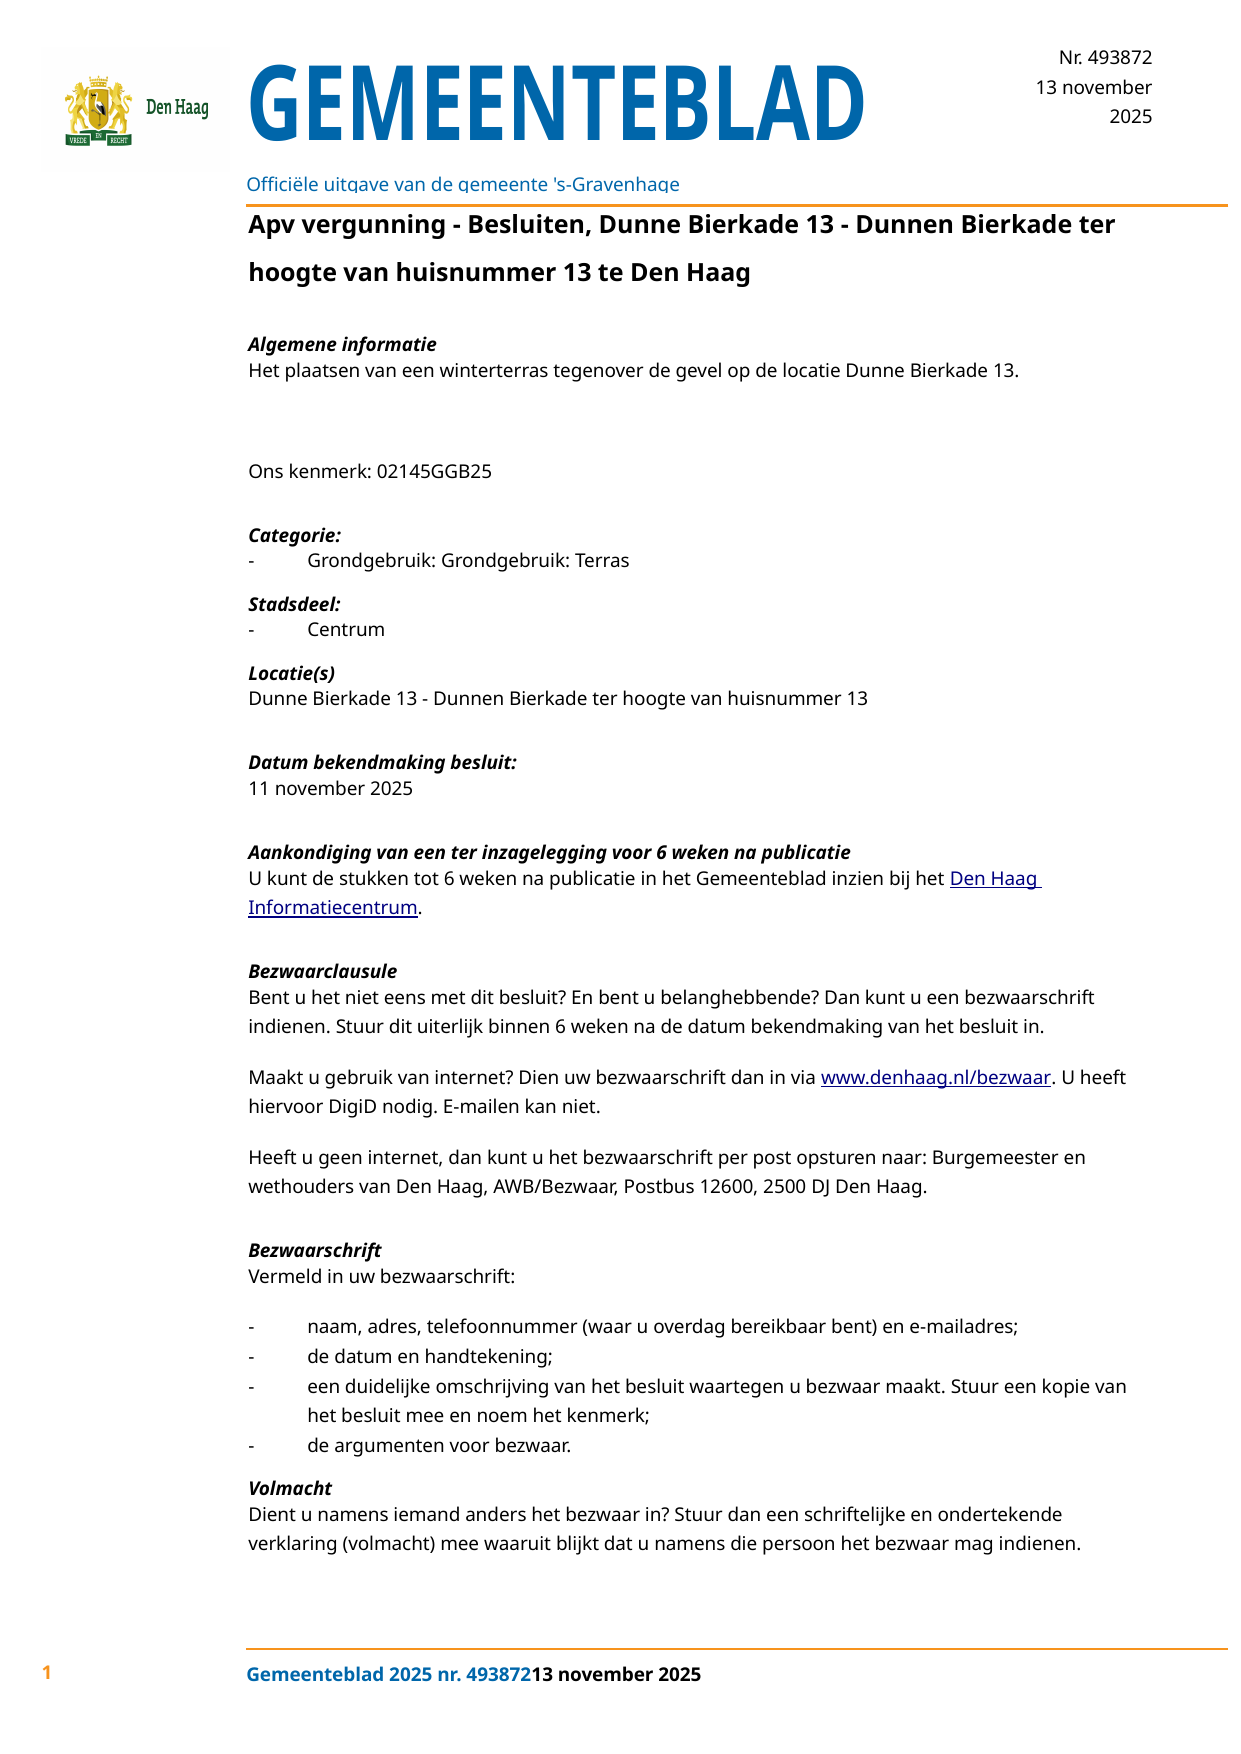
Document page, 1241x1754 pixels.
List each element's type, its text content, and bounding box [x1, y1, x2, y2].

text U kunt de stukken tot 6 weken na publicatie in het Gemeenteblad inzien bij het Den Haag Informatiecentrum. [248, 865, 1152, 920]
text Bezwaarclausule [248, 958, 1152, 984]
text Apv vergunning - Besluiten, Dunne Bierkade 13 - Dunnen Bierkade ter hoogte van huisnummer 13 te Den Haag [248, 207, 1152, 288]
text Bezwaarschrift [248, 1238, 1152, 1263]
text Stadsdeel: [248, 591, 1152, 617]
text Heeft u geen internet, dan kunt u het bezwaarschrift per post opsturen naar: Burgemeester en wethouders van Den Haag, AWB/Bezwaar, Postbus 12600, 2500 DJ Den Haag. [248, 1144, 1152, 1199]
list naam, adres, telefoonnummer (waar u overdag bereikbaar bent) en e-mailadres; [248, 1314, 1152, 1339]
text Volmacht [248, 1475, 1152, 1501]
list een duidelijke omschrijving van het besluit waartegen u bezwaar maakt. Stuur een kopie van het besluit mee en noem het kenmerk; [248, 1373, 1152, 1428]
list de argumenten voor bezwaar. [248, 1432, 1152, 1458]
text Bent u het niet eens met dit besluit? En bent u belanghebbende? Dan kunt u een bezwaarschrift indienen. Stuur dit uiterlijk binnen 6 weken na de datum bekendmaking van het besluit in. [248, 984, 1152, 1039]
text Locatie(s) [248, 660, 1152, 685]
text Het plaatsen van een winterterras tegenover de gevel op de locatie Dunne Bierkade 13. [248, 357, 1152, 383]
text 11 november 2025 [248, 775, 1152, 801]
text Dient u namens iemand anders het bezwaar in? Stuur dan een schriftelijke en ondertekende verklaring (volmacht) mee waaruit blijkt dat u namens die persoon het bezwaar mag indienen. [248, 1501, 1152, 1556]
text Datum bekendmaking besluit: [248, 749, 1152, 775]
text Maakt u gebruik van internet? Dien uw bezwaarschrift dan in via www.denhaag.nl/bezwaar. U heeft hiervoor DigiD nodig. E-mailen kan niet. [248, 1064, 1152, 1119]
text Vermeld in uw bezwaarschrift: [248, 1263, 1152, 1289]
text Aankondiging van een ter inzagelegging voor 6 weken na publicatie [248, 839, 1152, 865]
list Centrum [248, 617, 1152, 642]
picture [41, 47, 231, 172]
list de datum en handtekening; [248, 1343, 1152, 1369]
text Algemene informatie [248, 331, 1152, 357]
list Grondgebruik: Grondgebruik: Terras [248, 548, 1152, 573]
text Dunne Bierkade 13 - Dunnen Bierkade ter hoogte van huisnummer 13 [248, 685, 1152, 711]
text Ons kenmerk: 02145GGB25 [248, 458, 1152, 484]
text Categorie: [248, 522, 1152, 548]
